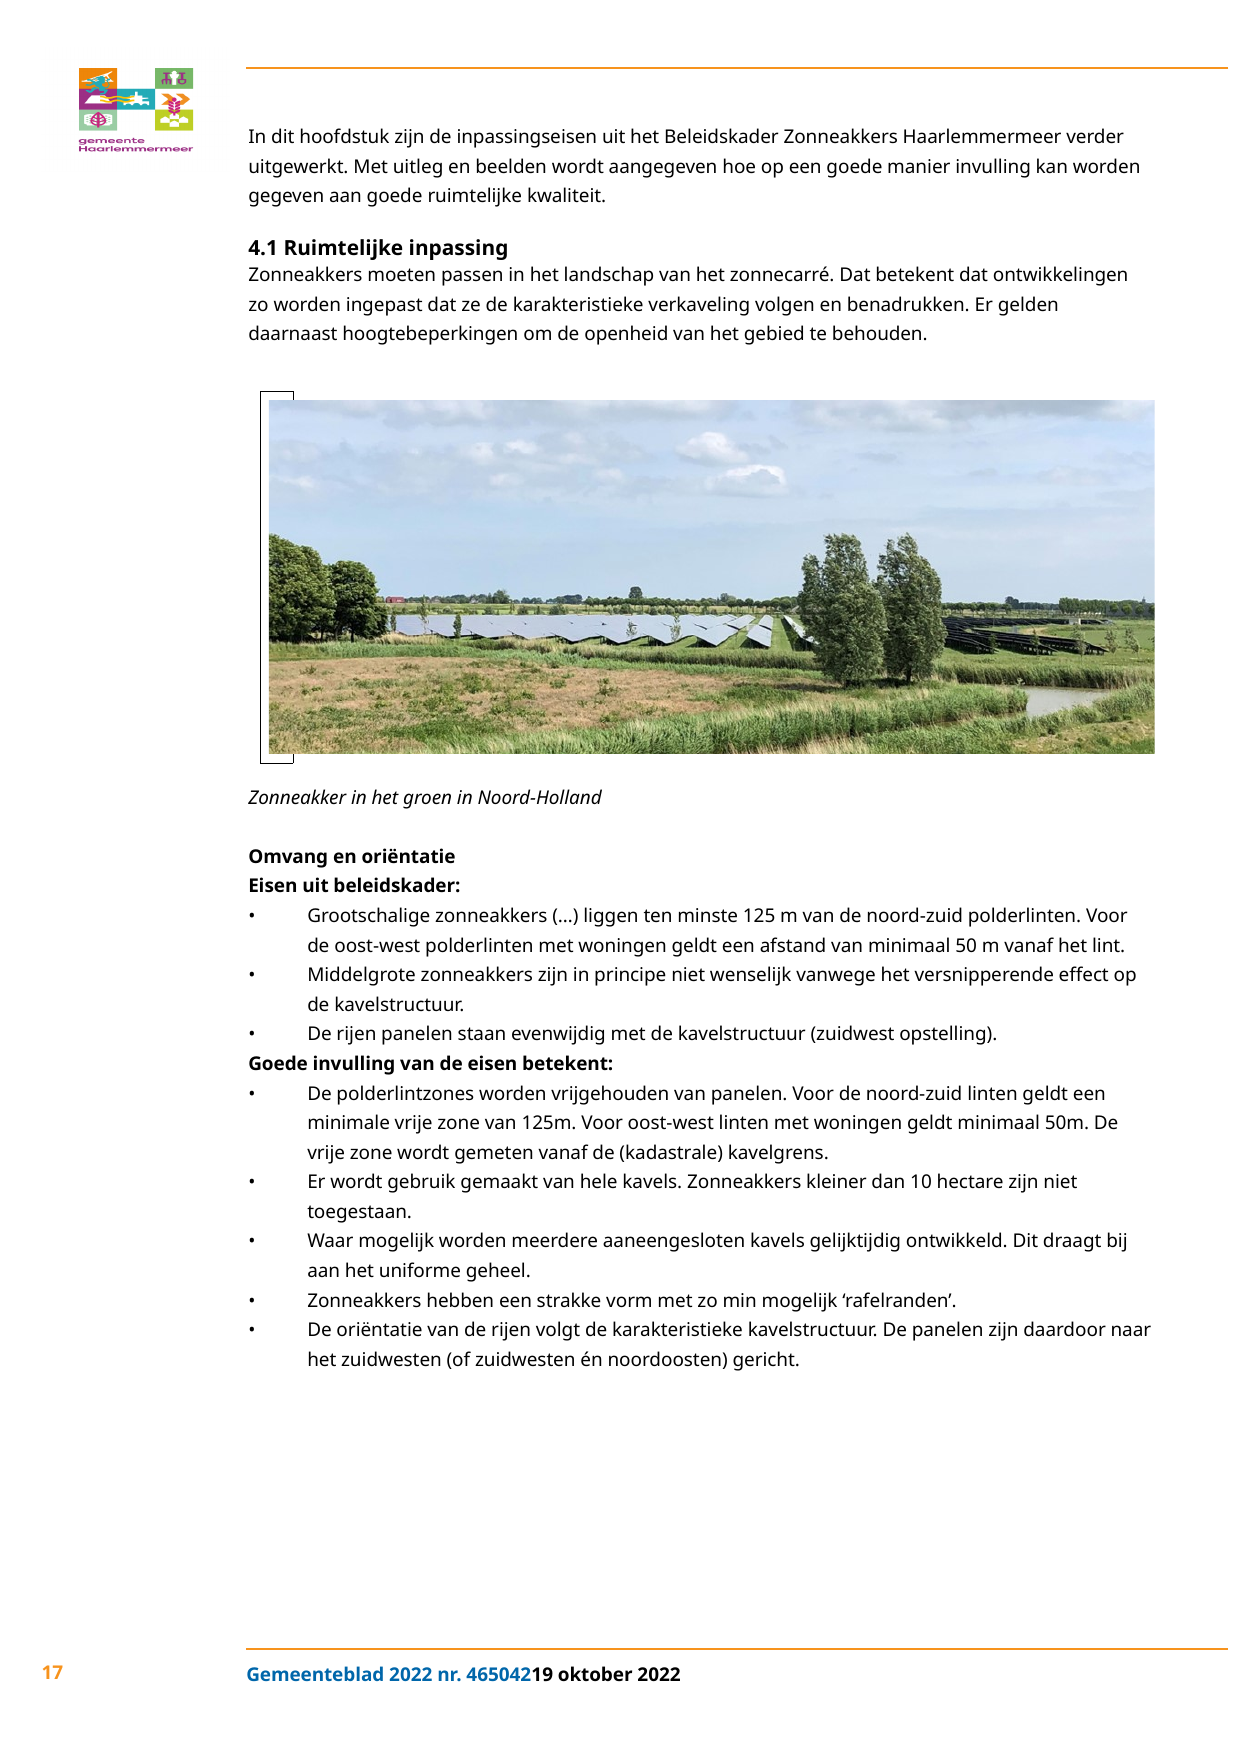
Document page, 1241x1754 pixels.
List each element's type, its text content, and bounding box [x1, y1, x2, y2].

list Grootschalige zonneakkers (…) liggen ten minste 125 m van de noord-zuid polderlinten. Voor de oost-west polderlinten met woningen geldt een afstand van minimaal 50 m vanaf het lint. [248, 902, 1152, 957]
picture [41, 47, 231, 172]
list Er wordt gebruik gemaakt van hele kavels. Zonneakkers kleiner dan 10 hectare zijn niet toegestaan. [248, 1168, 1152, 1224]
text Zonneakker in het groen in Noord-Holland [248, 784, 1152, 809]
text In dit hoofdstuk zijn de inpassingseisen uit het Beleidskader Zonneakkers Haarlemmermeer verder uitgewerkt. Met uitleg en beelden wordt aangegeven hoe op een goede manier invulling kan worden gegeven aan goede ruimtelijke kwaliteit. [248, 123, 1152, 208]
text Zonneakkers moeten passen in het landschap van het zonnecarré. Dat betekent dat ontwikkelingen zo worden ingepast dat ze de karakteristieke verkaveling volgen en benadrukken. Er gelden daarnaast hoogtebeperkingen om de openheid van het gebied te behouden. [248, 261, 1152, 346]
picture [268, 400, 1155, 754]
list Waar mogelijk worden meerdere aaneengesloten kavels gelijktijdig ontwikkeld. Dit draagt bij aan het uniforme geheel. [248, 1228, 1152, 1283]
list Zonneakkers hebben een strakke vorm met zo min mogelijk ‘rafelranden’. [248, 1287, 1152, 1312]
list Middelgrote zonneakkers zijn in principe niet wenselijk vanwege het versnipperende effect op de kavelstructuur. [248, 961, 1152, 1017]
list De oriëntatie van de rijen volgt de karakteristieke kavelstructuur. De panelen zijn daardoor naar het zuidwesten (of zuidwesten én noordoosten) gericht. [248, 1316, 1152, 1372]
text 4.1 Ruimtelijke inpassing [248, 233, 1152, 261]
text Omvang en oriëntatie [248, 843, 1152, 869]
text Goede invulling van de eisen betekent: [248, 1050, 1152, 1076]
list De polderlintzones worden vrijgehouden van panelen. Voor de noord-zuid linten geldt een minimale vrije zone van 125m. Voor oost-west linten met woningen geldt minimaal 50m. De vrije zone wordt gemeten vanaf de (kadastrale) kavelgrens. [248, 1080, 1152, 1164]
text Eisen uit beleidskader: [248, 873, 1152, 898]
list De rijen panelen staan evenwijdig met de kavelstructuur (zuidwest opstelling). [248, 1021, 1152, 1046]
